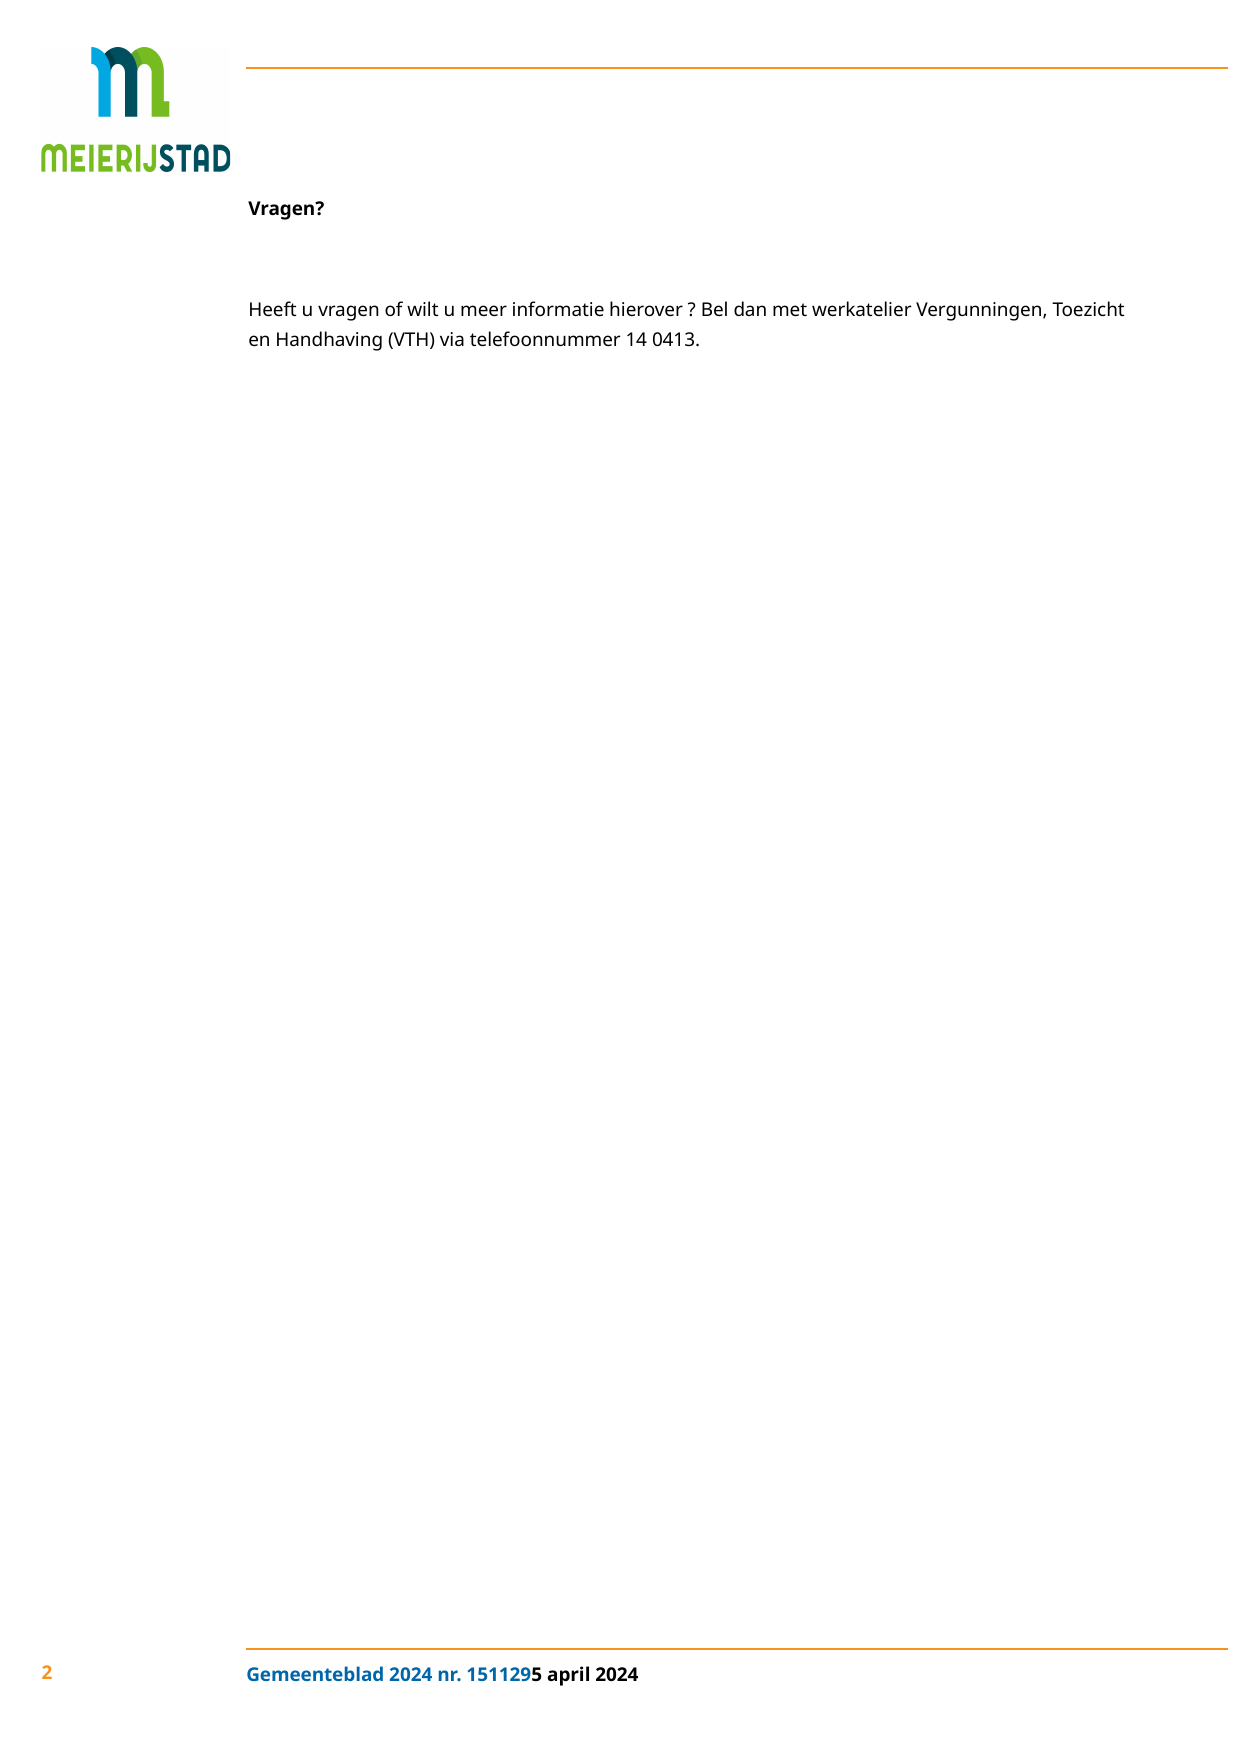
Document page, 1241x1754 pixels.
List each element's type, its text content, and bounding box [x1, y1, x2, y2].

picture [41, 47, 231, 172]
text Vragen? [248, 196, 1152, 221]
text Heeft u vragen of wilt u meer informatie hierover ? Bel dan met werkatelier Vergunningen, Toezicht en Handhaving (VTH) via telefoonnummer 14 0413. [248, 296, 1152, 352]
